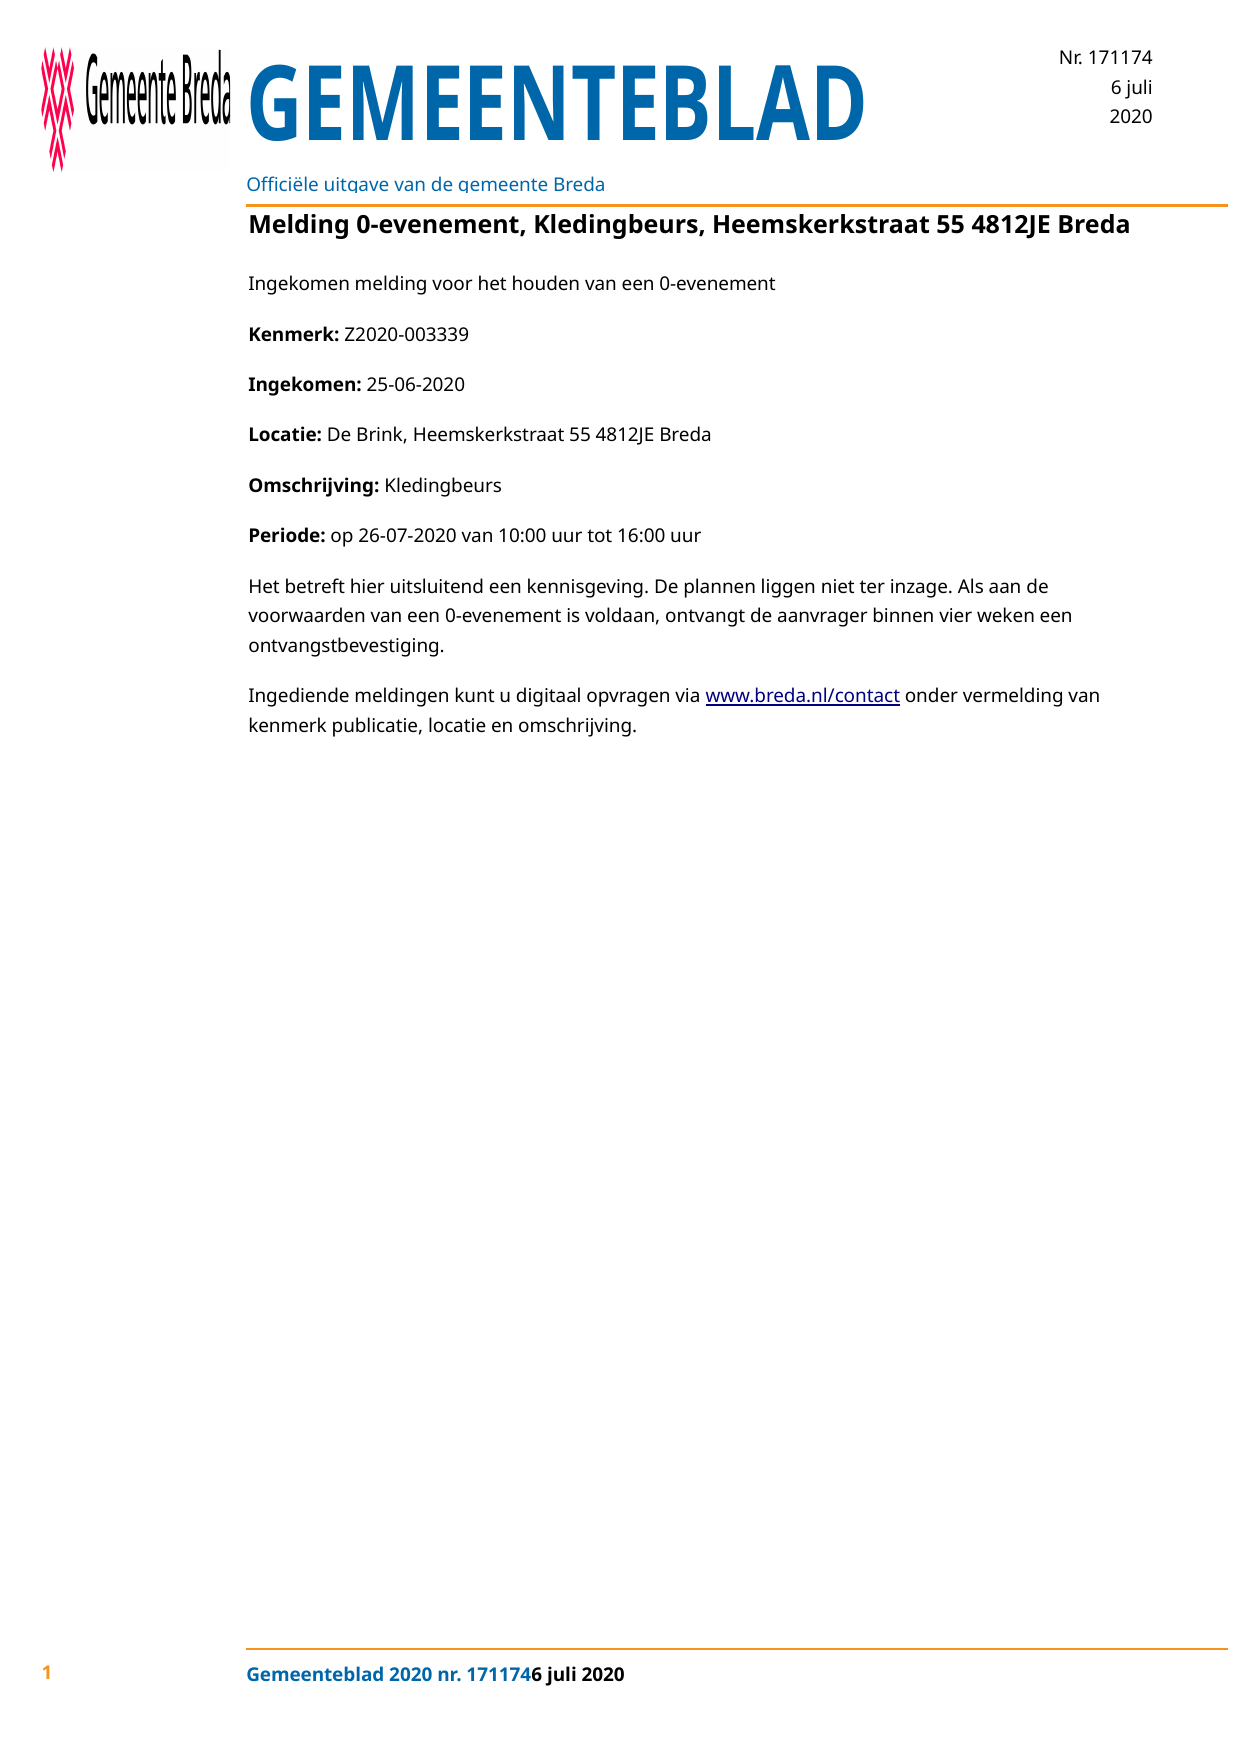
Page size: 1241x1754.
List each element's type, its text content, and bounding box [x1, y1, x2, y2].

text Periode: op 26-07-2020 van 10:00 uur tot 16:00 uur [248, 522, 1152, 548]
text Het betreft hier uitsluitend een kennisgeving. De plannen liggen niet ter inzage. Als aan de voorwaarden van een 0-evenement is voldaan, ontvangt de aanvrager binnen vier weken een ontvangstbevestiging. [248, 573, 1152, 658]
text Melding 0-evenement, Kledingbeurs, Heemskerkstraat 55 4812JE Breda [248, 207, 1152, 241]
text Ingekomen melding voor het houden van een 0-evenement [248, 270, 1152, 296]
text Ingediende meldingen kunt u digitaal opvragen via www.breda.nl/contact onder vermelding van kenmerk publicatie, locatie en omschrijving. [248, 682, 1152, 738]
text Locatie: De Brink, Heemskerkstraat 55 4812JE Breda [248, 422, 1152, 447]
picture [41, 47, 231, 172]
text Ingekomen: 25-06-2020 [248, 371, 1152, 397]
text Omschrijving: Kledingbeurs [248, 472, 1152, 498]
text Kenmerk: Z2020-003339 [248, 321, 1152, 346]
